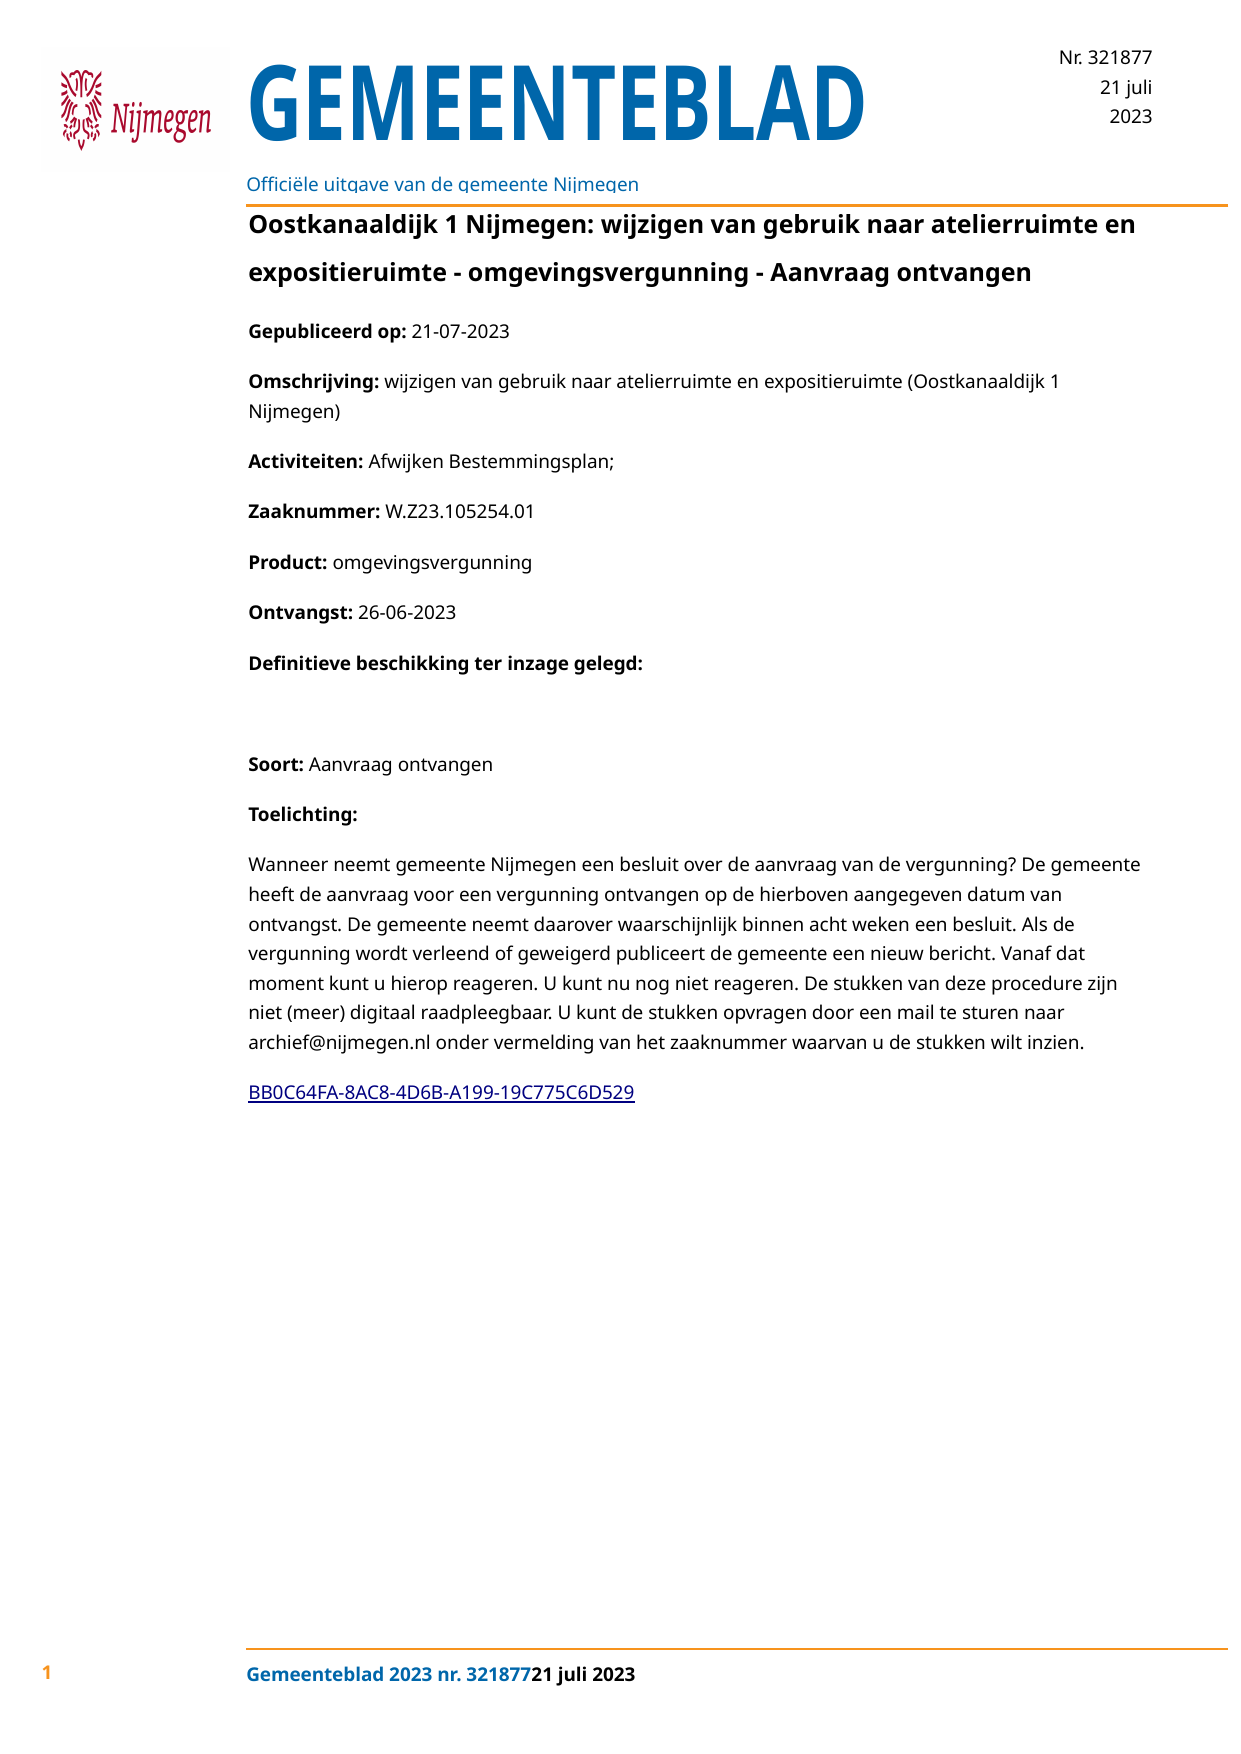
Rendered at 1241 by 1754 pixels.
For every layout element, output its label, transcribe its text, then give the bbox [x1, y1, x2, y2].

text Product: omgevingsvergunning [248, 549, 1152, 575]
text Activiteiten: Afwijken Bestemmingsplan; [248, 448, 1152, 474]
text Ontvangst: 26-06-2023 [248, 599, 1152, 625]
text Toelichting: [248, 801, 1152, 827]
text Omschrijving: wijzigen van gebruik naar atelierruimte en expositieruimte (Oostkanaaldijk 1 Nijmegen) [248, 368, 1152, 424]
text Oostkanaaldijk 1 Nijmegen: wijzigen van gebruik naar atelierruimte en expositieruimte - omgevingsvergunning - Aanvraag ontvangen [248, 207, 1152, 288]
text Zaaknummer: W.Z23.105254.01 [248, 499, 1152, 524]
text Soort: Aanvraag ontvangen [248, 751, 1152, 777]
text Wanneer neemt gemeente Nijmegen een besluit over de aanvraag van de vergunning? De gemeente heeft de aanvraag voor een vergunning ontvangen op de hierboven aangegeven datum van ontvangst. De gemeente neemt daarover waarschijnlijk binnen acht weken een besluit. Als de vergunning wordt verleend of geweigerd publiceert de gemeente een nieuw bericht. Vanaf dat moment kunt u hierop reageren. U kunt nu nog niet reageren. De stukken van deze procedure zijn niet (meer) digitaal raadpleegbaar. U kunt de stukken opvragen door een mail te sturen naar archief@nijmegen.nl onder vermelding van het zaaknummer waarvan u de stukken wilt inzien. [248, 852, 1152, 1055]
text BB0C64FA-8AC8-4D6B-A199-19C775C6D529 [248, 1079, 1152, 1105]
picture [41, 47, 231, 172]
text Gepubliceerd op: 21-07-2023 [248, 318, 1152, 344]
text Definitieve beschikking ter inzage gelegd: [248, 650, 1152, 676]
